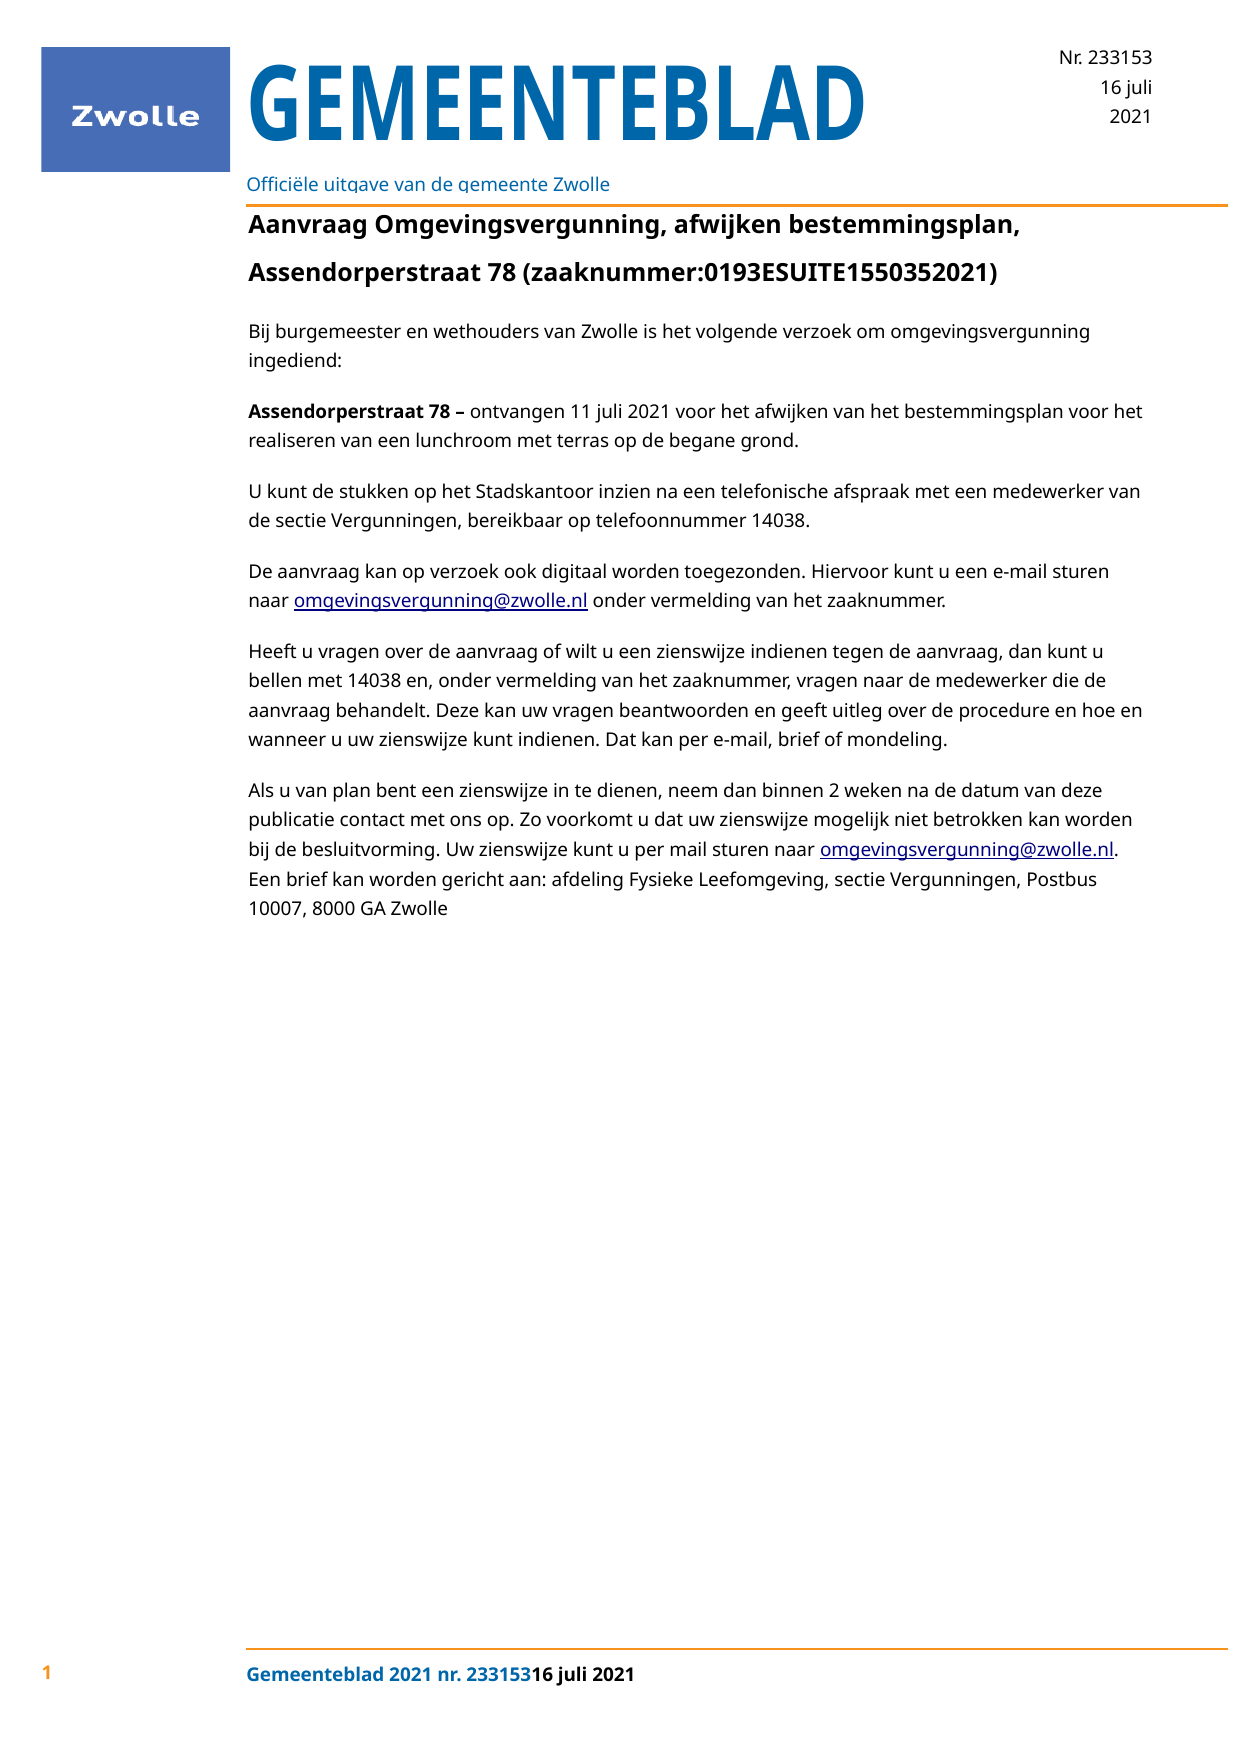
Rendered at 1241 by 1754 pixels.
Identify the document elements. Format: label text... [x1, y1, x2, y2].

picture [41, 47, 231, 172]
text Bij burgemeester en wethouders van Zwolle is het volgende verzoek om omgevingsvergunning ingediend: [248, 318, 1152, 373]
text De aanvraag kan op verzoek ook digitaal worden toegezonden. Hiervoor kunt u een e-mail sturen naar omgevingsvergunning@zwolle.nl onder vermelding van het zaaknummer. [248, 558, 1152, 613]
text U kunt de stukken op het Stadskantoor inzien na een telefonische afspraak met een medewerker van de sectie Vergunningen, bereikbaar op telefoonnummer 14038. [248, 478, 1152, 533]
text Heeft u vragen over de aanvraag of wilt u een zienswijze indienen tegen de aanvraag, dan kunt u bellen met 14038 en, onder vermelding van het zaaknummer, vragen naar de medewerker die de aanvraag behandelt. Deze kan uw vragen beantwoorden en geeft uitleg over de procedure en hoe en wanneer u uw zienswijze kunt indienen. Dat kan per e-mail, brief of mondeling. [248, 638, 1152, 752]
text Assendorperstraat 78 – ontvangen 11 juli 2021 voor het afwijken van het bestemmingsplan voor het realiseren van een lunchroom met terras op de begane grond. [248, 398, 1152, 453]
text Als u van plan bent een zienswijze in te dienen, neem dan binnen 2 weken na de datum van deze publicatie contact met ons op. Zo voorkomt u dat uw zienswijze mogelijk niet betrokken kan worden bij de besluitvorming. Uw zienswijze kunt u per mail sturen naar omgevingsvergunning@zwolle.nl. Een brief kan worden gericht aan: afdeling Fysieke Leefomgeving, sectie Vergunningen, Postbus 10007, 8000 GA Zwolle [248, 777, 1152, 921]
text Aanvraag Omgevingsvergunning, afwijken bestemmingsplan, Assendorperstraat 78 (zaaknummer:0193ESUITE1550352021) [248, 207, 1152, 288]
